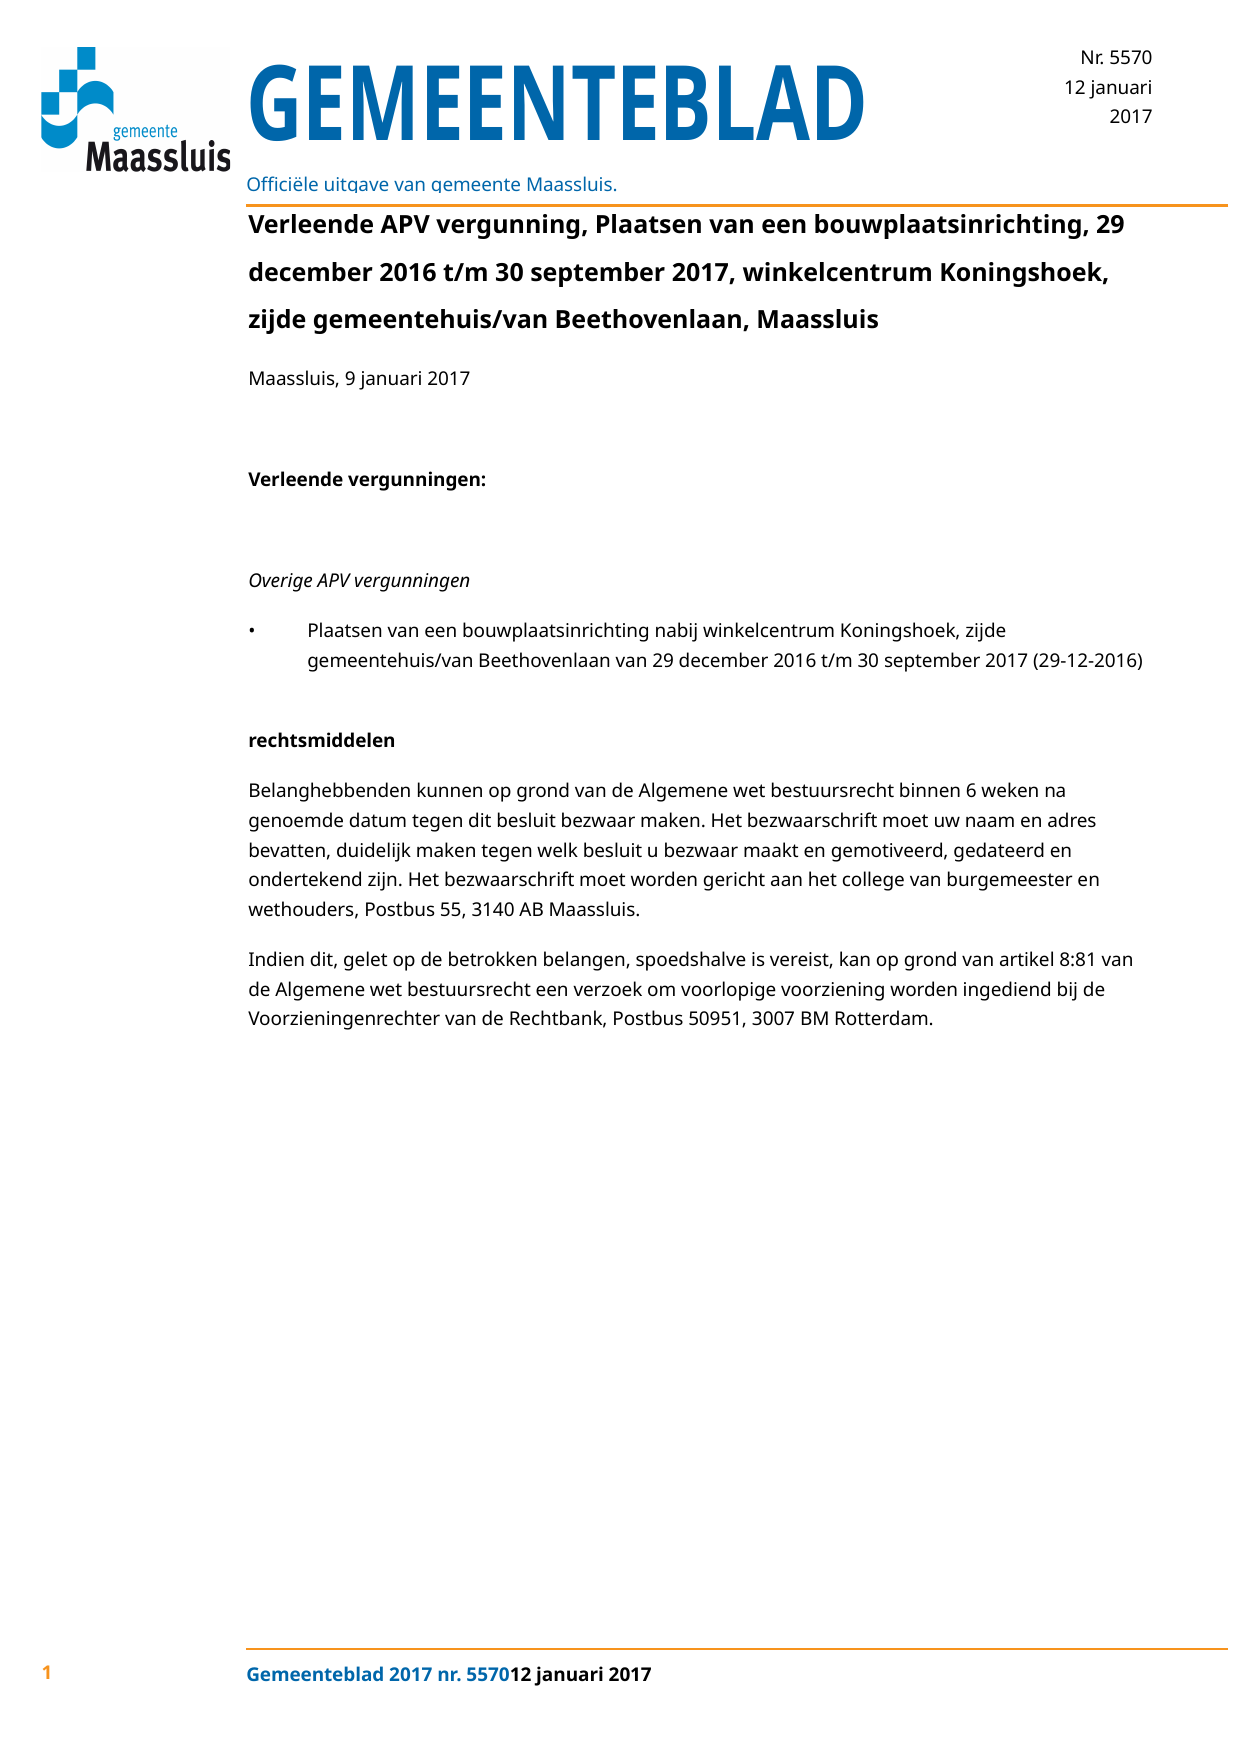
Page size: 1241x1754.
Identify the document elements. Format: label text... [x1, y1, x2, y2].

text Maassluis, 9 januari 2017 [248, 366, 1152, 391]
picture [41, 47, 231, 172]
text rechtsmiddelen [248, 727, 1152, 753]
text Verleende APV vergunning, Plaatsen van een bouwplaatsinrichting, 29 december 2016 t/m 30 september 2017, winkelcentrum Koningshoek, zijde gemeentehuis/van Beethovenlaan, Maassluis [248, 207, 1152, 336]
text Belanghebbenden kunnen op grond van de Algemene wet bestuursrecht binnen 6 weken na genoemde datum tegen dit besluit bezwaar maken. Het bezwaarschrift moet uw naam en adres bevatten, duidelijk maken tegen welk besluit u bezwaar maakt en gemotiveerd, gedateerd en ondertekend zijn. Het bezwaarschrift moet worden gericht aan het college van burgemeester en wethouders, Postbus 55, 3140 AB Maassluis. [248, 778, 1152, 922]
text Overige APV vergunningen [248, 567, 1152, 593]
text Verleende vergunningen: [248, 466, 1152, 492]
list Plaatsen van een bouwplaatsinrichting nabij winkelcentrum Koningshoek, zijde gemeentehuis/van Beethovenlaan van 29 december 2016 t/m 30 september 2017 (29-12-2016) [248, 618, 1152, 673]
text Indien dit, gelet op de betrokken belangen, spoedshalve is vereist, kan op grond van artikel 8:81 van de Algemene wet bestuursrecht een verzoek om voorlopige voorziening worden ingediend bij de Voorzieningenrechter van de Rechtbank, Postbus 50951, 3007 BM Rotterdam. [248, 946, 1152, 1031]
picture [41, 47, 77, 92]
